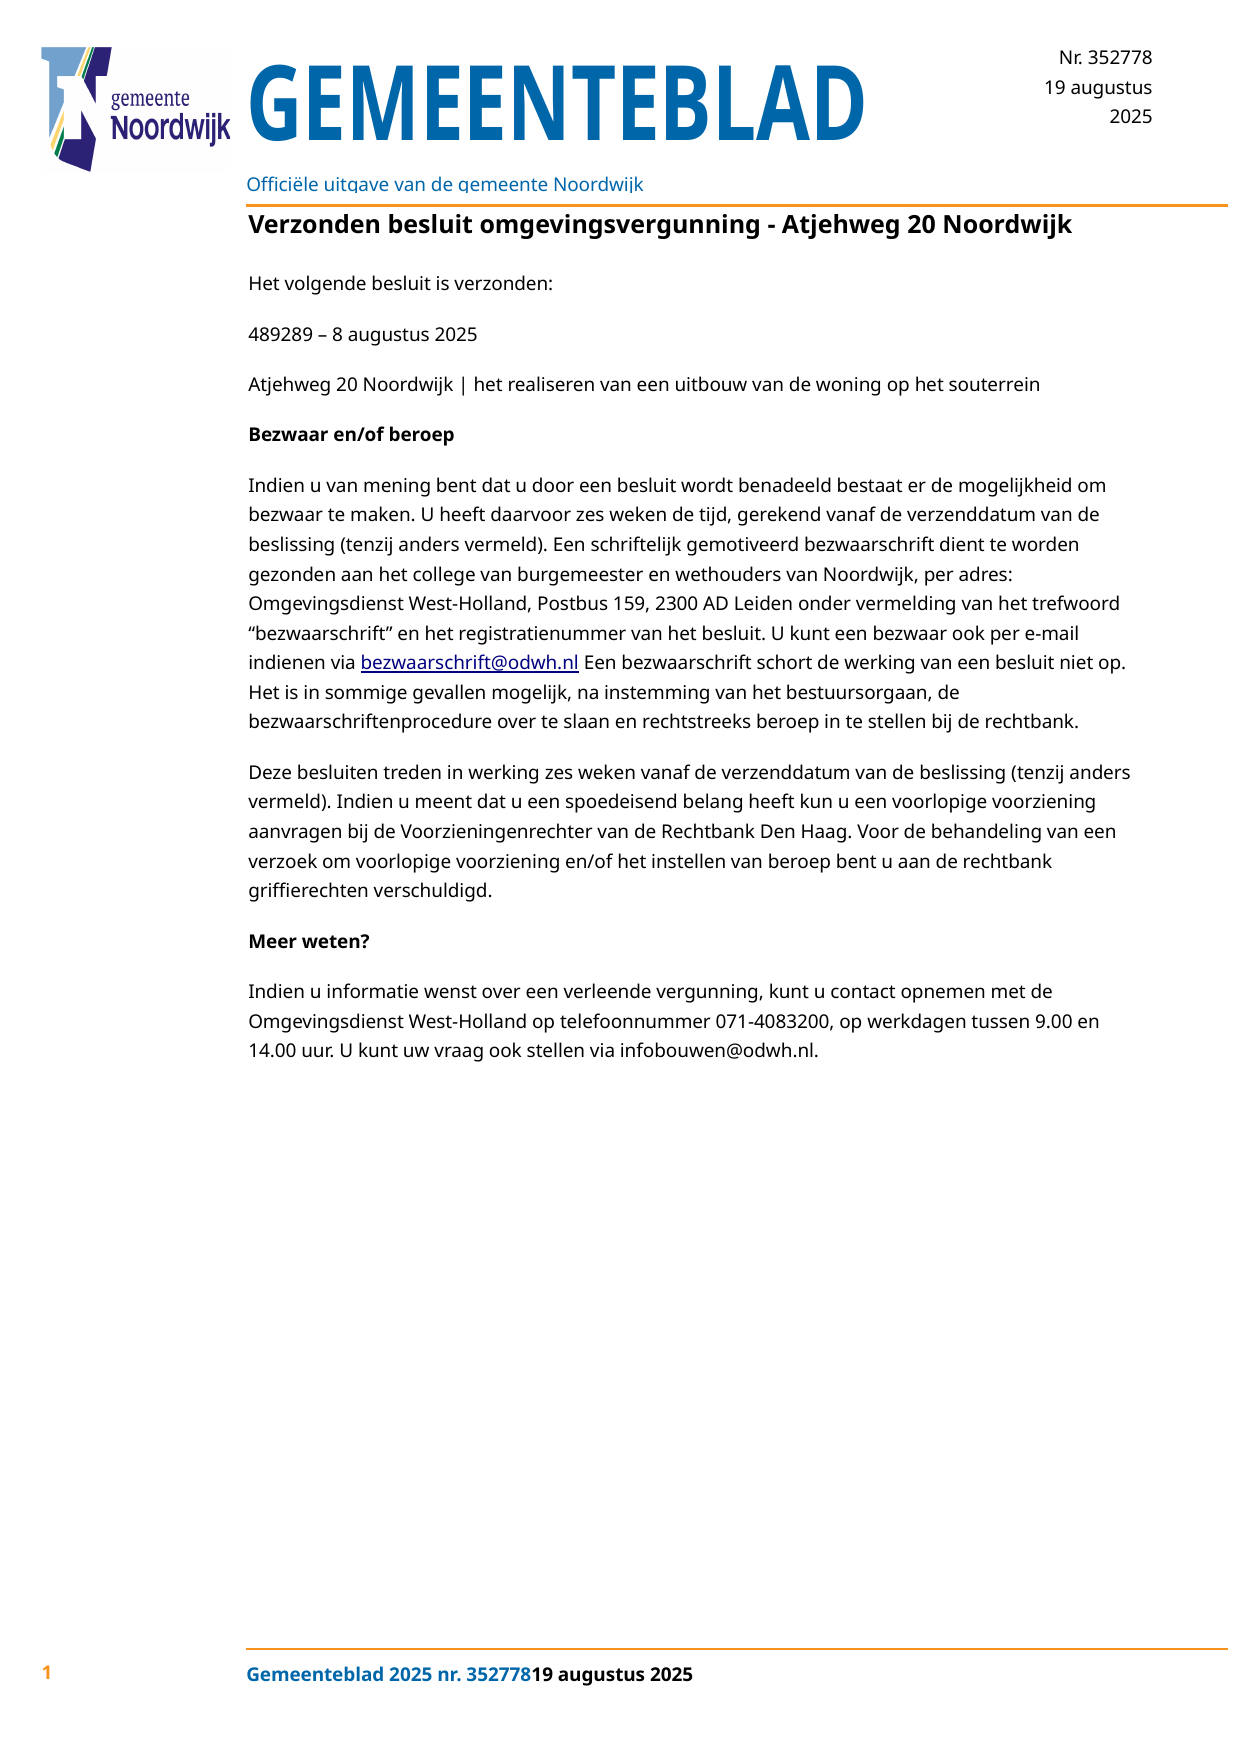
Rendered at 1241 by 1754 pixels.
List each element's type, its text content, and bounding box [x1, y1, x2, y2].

text Bezwaar en/of beroep [248, 422, 1152, 447]
text Verzonden besluit omgevingsvergunning - Atjehweg 20 Noordwijk [248, 207, 1152, 241]
text 489289 – 8 augustus 2025 [248, 321, 1152, 346]
text Indien u van mening bent dat u door een besluit wordt benadeeld bestaat er de mogelijkheid om bezwaar te maken. U heeft daarvoor zes weken de tijd, gerekend vanaf de verzenddatum van de beslissing (tenzij anders vermeld). Een schriftelijk gemotiveerd bezwaarschrift dient te worden gezonden aan het college van burgemeester en wethouders van Noordwijk, per adres: Omgevingsdienst West-Holland, Postbus 159, 2300 AD Leiden onder vermelding van het trefwoord “bezwaarschrift” en het registratienummer van het besluit. U kunt een bezwaar ook per e-mail indienen via bezwaarschrift@odwh.nl Een bezwaarschrift schort de werking van een besluit niet op. Het is in sommige gevallen mogelijk, na instemming van het bestuursorgaan, de bezwaarschriftenprocedure over te slaan en rechtstreeks beroep in te stellen bij de rechtbank. [248, 472, 1152, 734]
picture [41, 47, 231, 172]
text Het volgende besluit is verzonden: [248, 270, 1152, 296]
text Meer weten? [248, 928, 1152, 953]
text Indien u informatie wenst over een verleende vergunning, kunt u contact opnemen met de Omgevingsdienst West-Holland op telefoonnummer 071-4083200, op werkdagen tussen 9.00 en 14.00 uur. U kunt uw vraag ook stellen via infobouwen@odwh.nl. [248, 978, 1152, 1063]
text Deze besluiten treden in werking zes weken vanaf de verzenddatum van de beslissing (tenzij anders vermeld). Indien u meent dat u een spoedeisend belang heeft kun u een voorlopige voorziening aanvragen bij de Voorzieningenrechter van de Rechtbank Den Haag. Voor de behandeling van een verzoek om voorlopige voorziening en/of het instellen van beroep bent u aan de rechtbank griffierechten verschuldigd. [248, 759, 1152, 903]
text Atjehweg 20 Noordwijk | het realiseren van een uitbouw van de woning op het souterrein [248, 371, 1152, 397]
